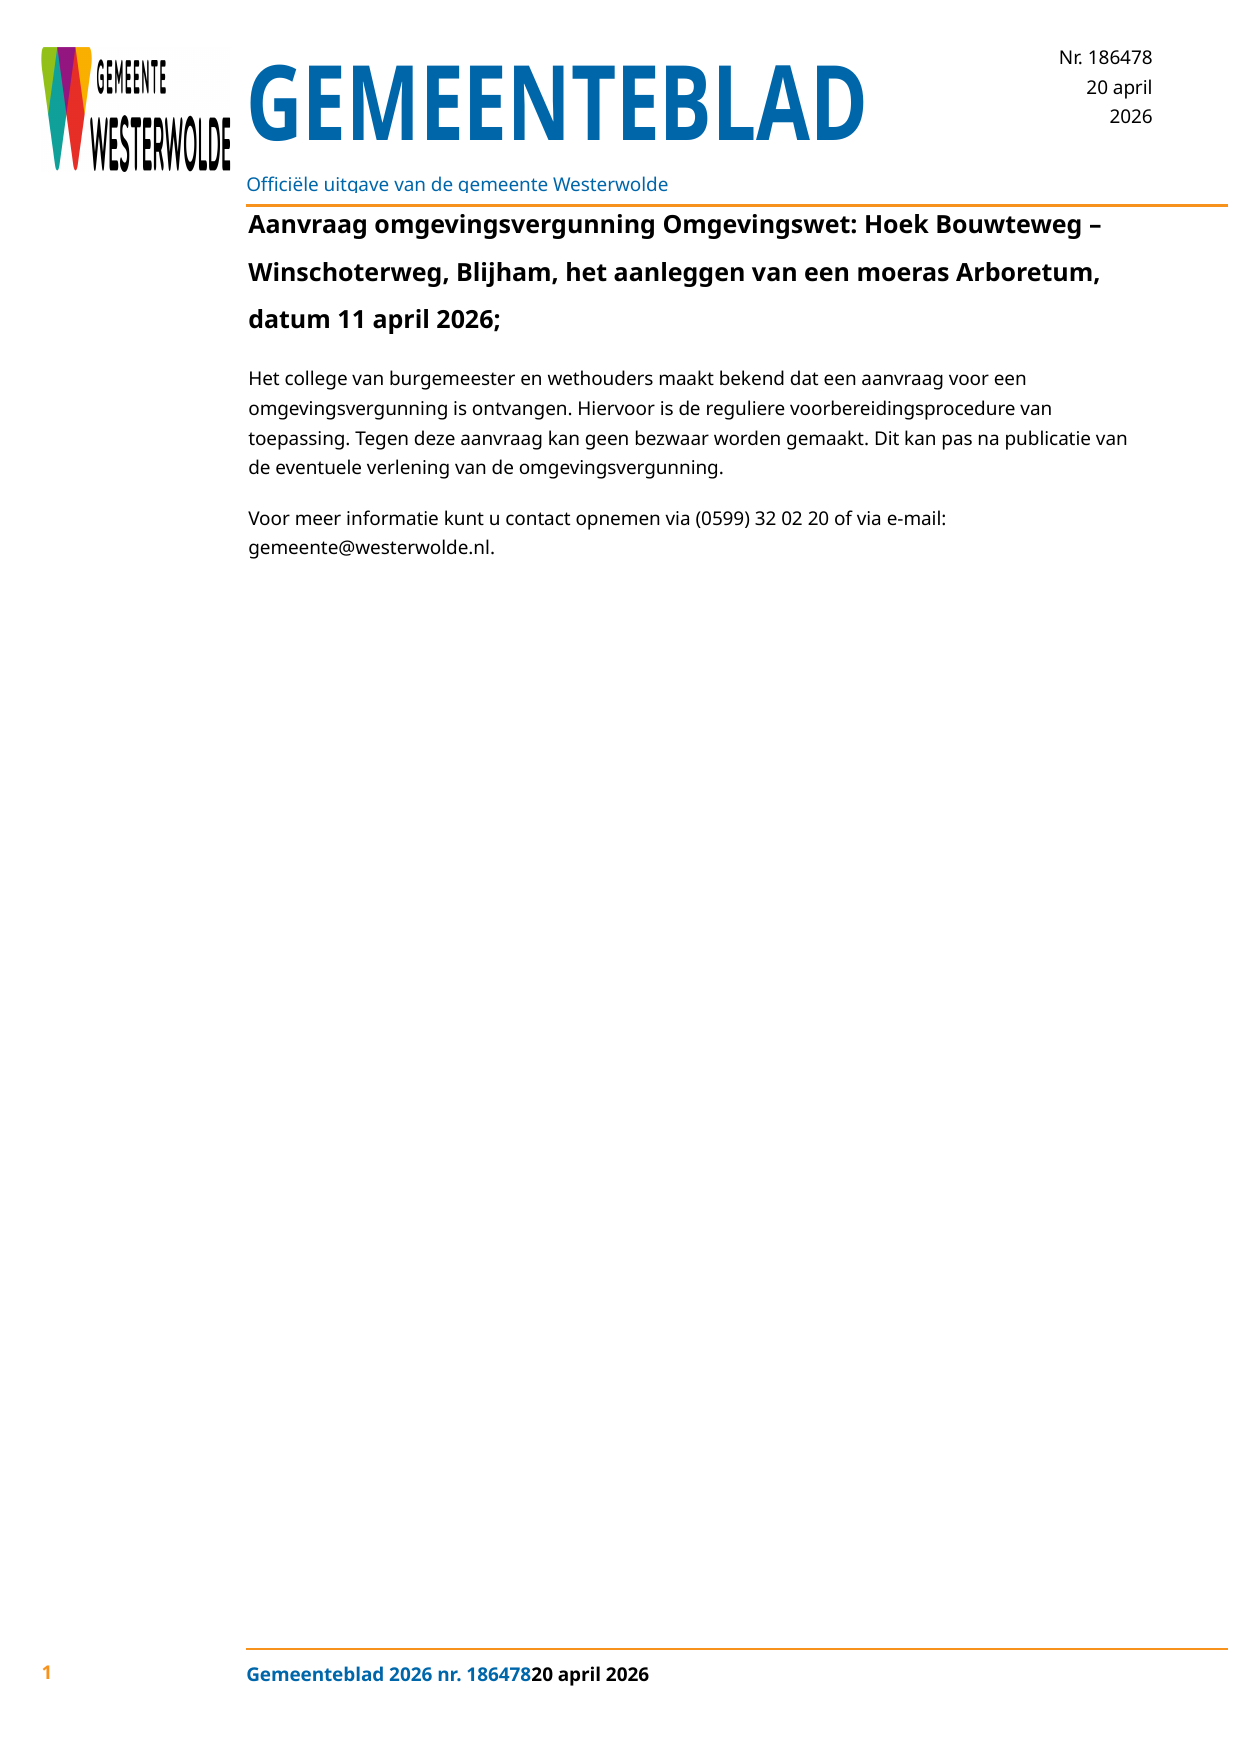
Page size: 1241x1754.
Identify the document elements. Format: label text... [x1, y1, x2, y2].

picture [41, 47, 231, 172]
text Aanvraag omgevingsvergunning Omgevingswet: Hoek Bouwteweg – Winschoterweg, Blijham, het aanleggen van een moeras Arboretum, datum 11 april 2026; [248, 207, 1152, 336]
text Voor meer informatie kunt u contact opnemen via (0599) 32 02 20 of via e-mail: gemeente@westerwolde.nl. [248, 505, 1152, 560]
text Het college van burgemeester en wethouders maakt bekend dat een aanvraag voor een omgevingsvergunning is ontvangen. Hiervoor is de reguliere voorbereidingsprocedure van toepassing. Tegen deze aanvraag kan geen bezwaar worden gemaakt. Dit kan pas na publicatie van de eventuele verlening van de omgevingsvergunning. [248, 366, 1152, 480]
